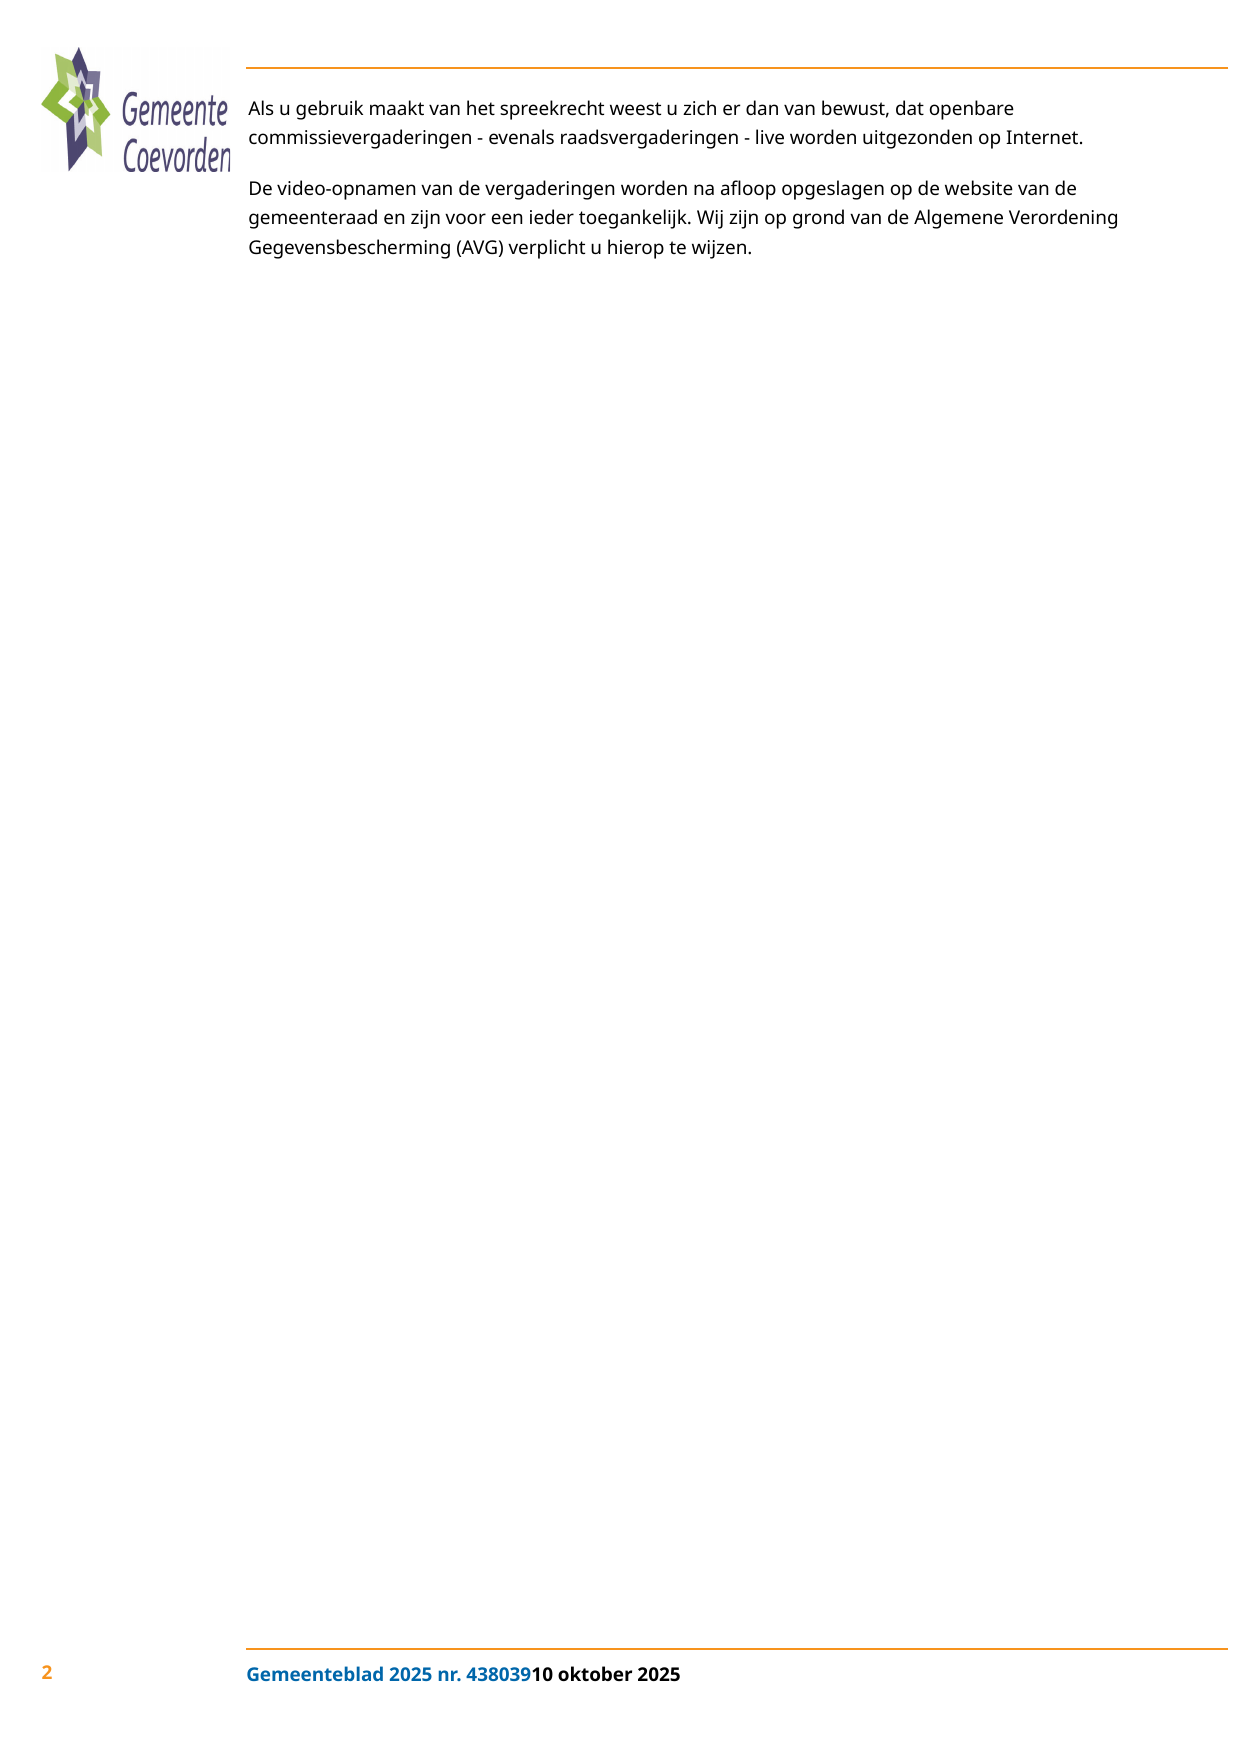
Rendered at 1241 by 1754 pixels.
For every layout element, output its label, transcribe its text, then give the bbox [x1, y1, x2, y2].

text Als u gebruik maakt van het spreekrecht weest u zich er dan van bewust, dat openbare commissievergaderingen - evenals raadsvergaderingen - live worden uitgezonden op Internet. [248, 95, 1152, 150]
text De video-opnamen van de vergaderingen worden na afloop opgeslagen op de website van de gemeenteraad en zijn voor een ieder toegankelijk. Wij zijn op grond van de Algemene Verordening Gegevensbescherming (AVG) verplicht u hierop te wijzen. [248, 175, 1152, 260]
picture [41, 47, 231, 172]
